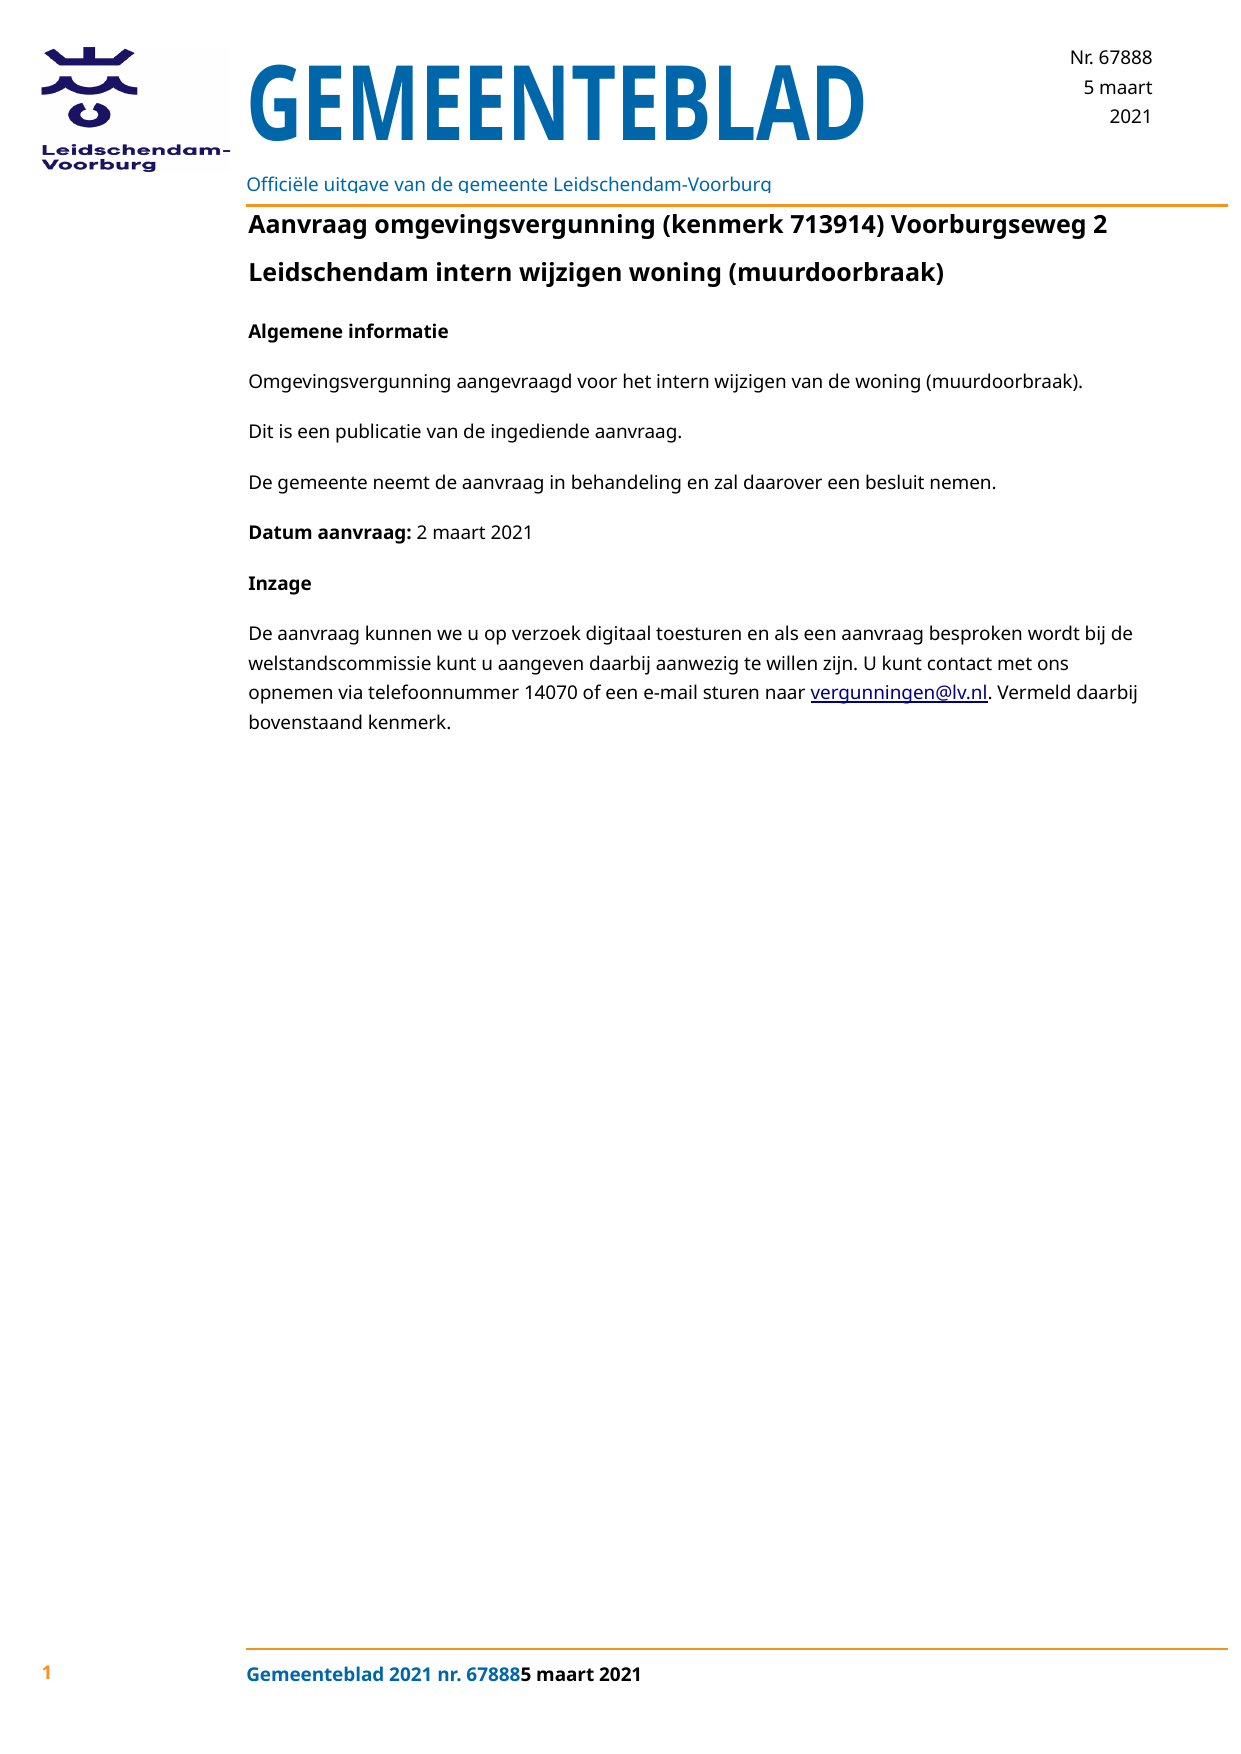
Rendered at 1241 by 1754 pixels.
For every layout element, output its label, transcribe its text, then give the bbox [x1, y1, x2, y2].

picture [41, 47, 231, 172]
text Omgevingsvergunning aangevraagd voor het intern wijzigen van de woning (muurdoorbraak). [248, 368, 1152, 394]
text Inzage [248, 570, 1152, 596]
text Dit is een publicatie van de ingediende aanvraag. [248, 419, 1152, 444]
text Datum aanvraag: 2 maart 2021 [248, 519, 1152, 545]
text De aanvraag kunnen we u op verzoek digitaal toesturen en als een aanvraag besproken wordt bij de welstandscommissie kunt u aangeven daarbij aanwezig te willen zijn. U kunt contact met ons opnemen via telefoonnummer 14070 of een e-mail sturen naar vergunningen@lv.nl. Vermeld daarbij bovenstaand kenmerk. [248, 620, 1152, 735]
text Aanvraag omgevingsvergunning (kenmerk 713914) Voorburgseweg 2 Leidschendam intern wijzigen woning (muurdoorbraak) [248, 207, 1152, 288]
text De gemeente neemt de aanvraag in behandeling en zal daarover een besluit nemen. [248, 469, 1152, 495]
text Algemene informatie [248, 318, 1152, 344]
